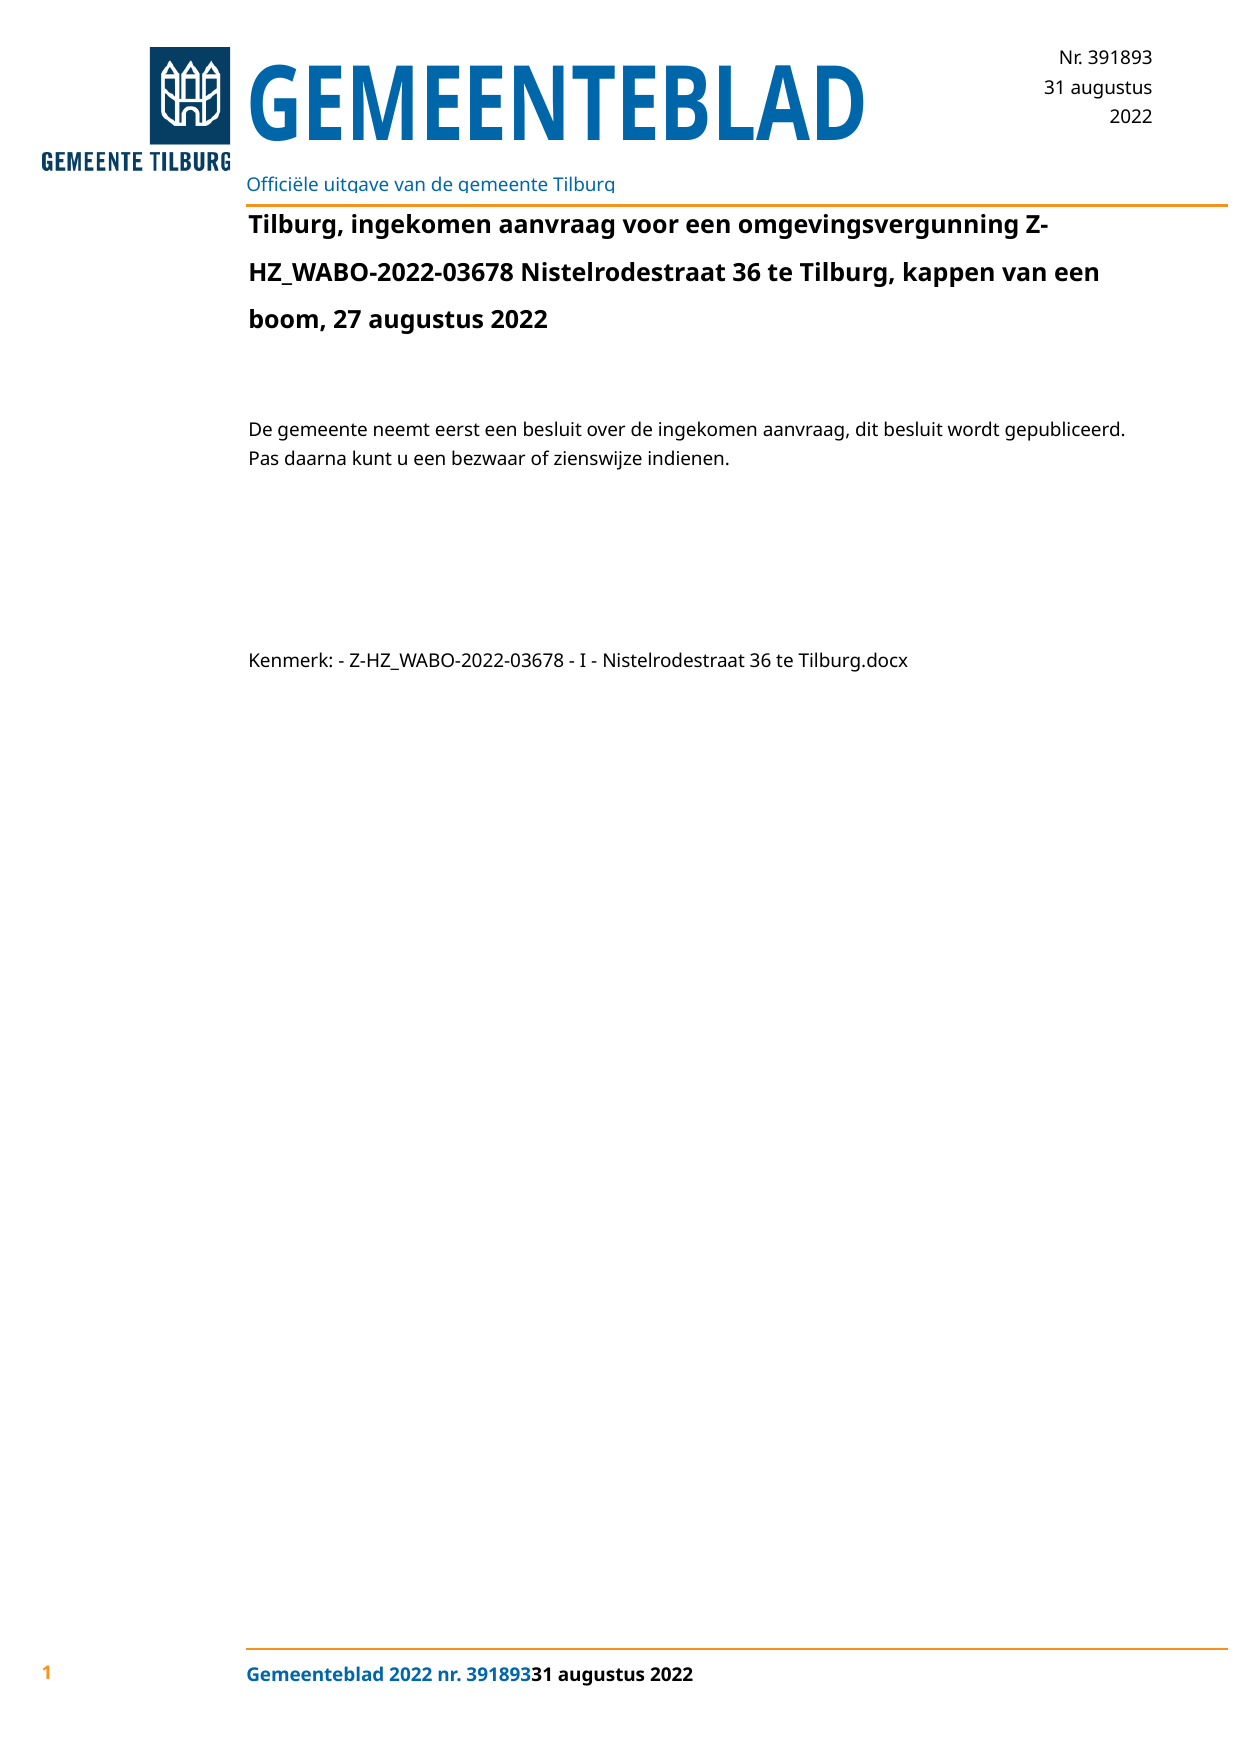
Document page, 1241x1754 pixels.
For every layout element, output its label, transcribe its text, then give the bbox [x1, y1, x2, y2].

text Kenmerk: - Z-HZ_WABO-2022-03678 - I - Nistelrodestraat 36 te Tilburg.docx [248, 647, 1152, 673]
text De gemeente neemt eerst een besluit over de ingekomen aanvraag, dit besluit wordt gepubliceerd. Pas daarna kunt u een bezwaar of zienswijze indienen. [248, 416, 1152, 471]
picture [41, 47, 231, 172]
text Tilburg, ingekomen aanvraag voor een omgevingsvergunning Z-HZ_WABO-2022-03678 Nistelrodestraat 36 te Tilburg, kappen van een boom, 27 augustus 2022 [248, 207, 1152, 336]
